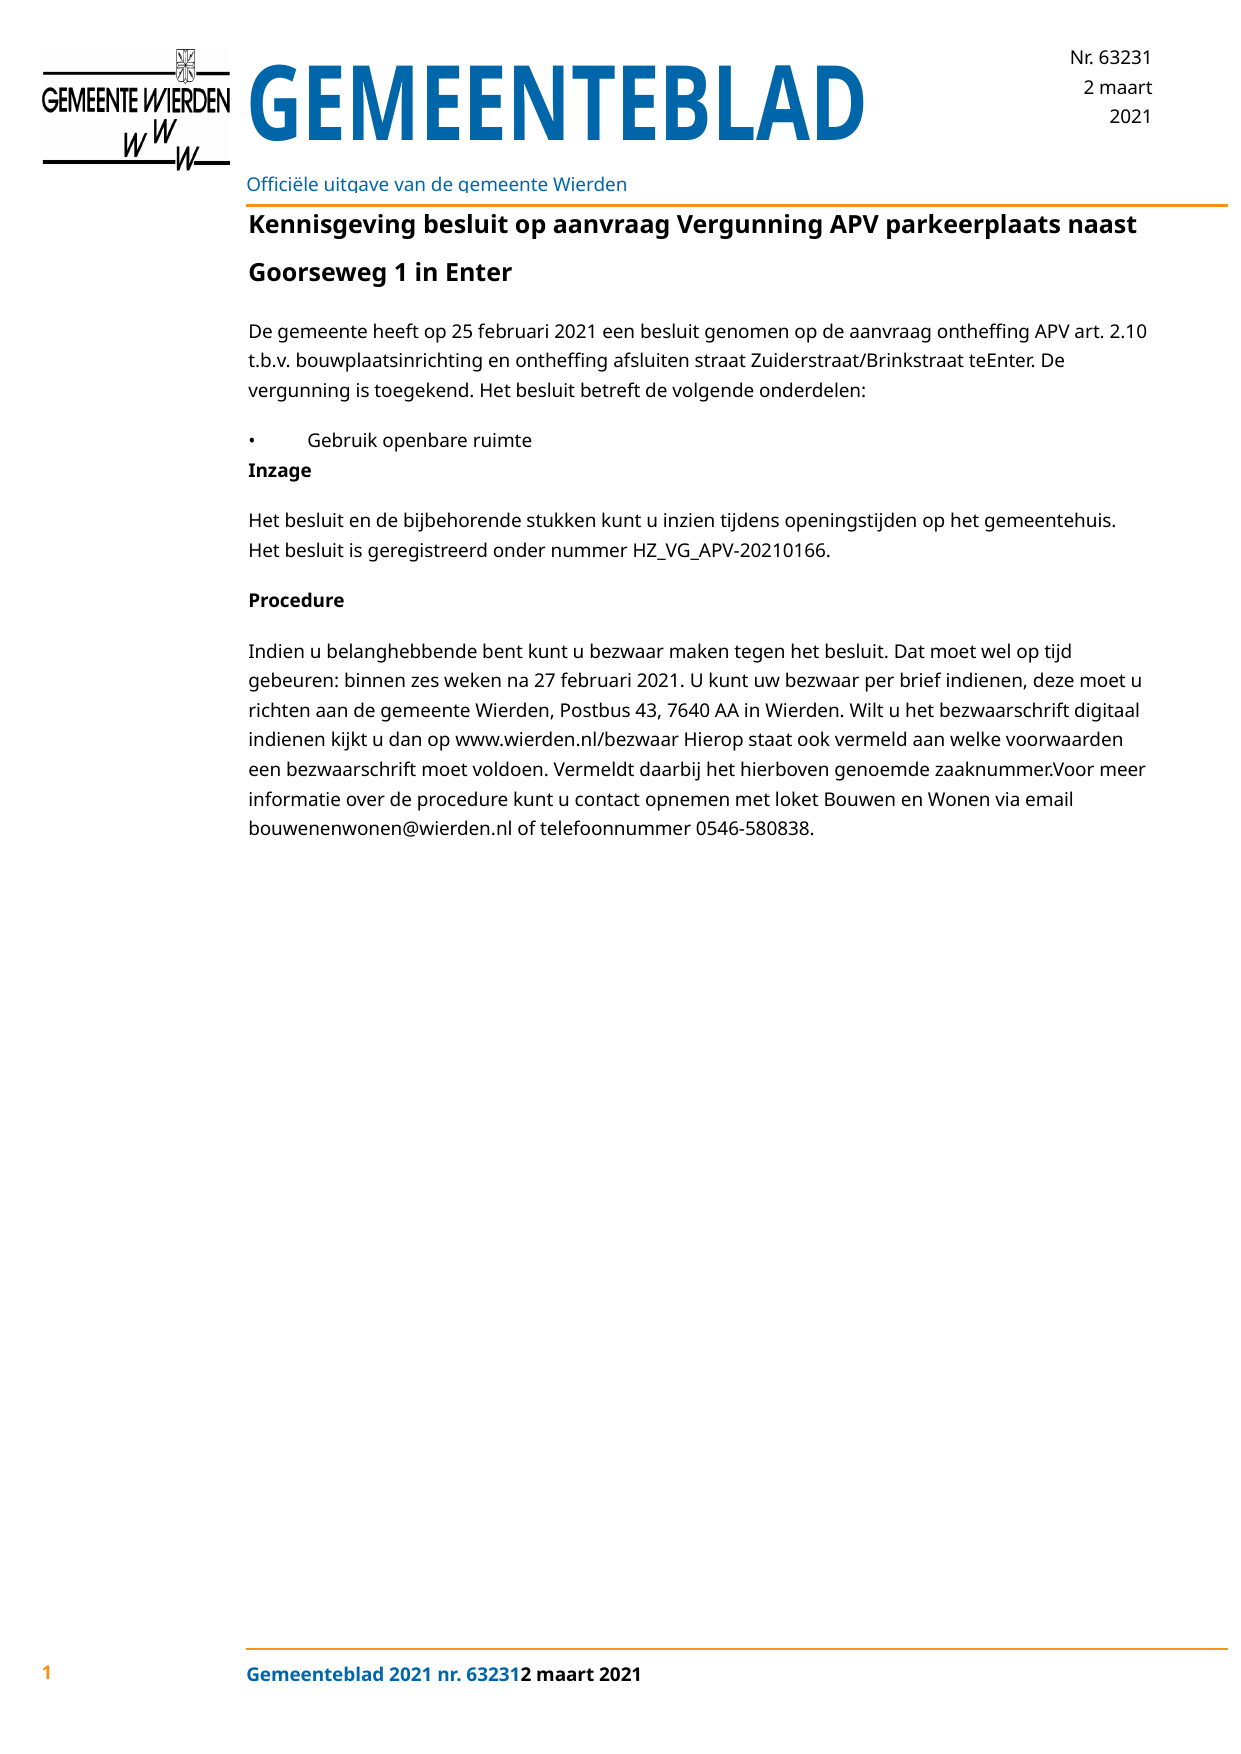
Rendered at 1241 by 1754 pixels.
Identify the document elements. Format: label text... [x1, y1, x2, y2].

text Kennisgeving besluit op aanvraag Vergunning APV parkeerplaats naast Goorseweg 1 in Enter [248, 207, 1152, 288]
list Gebruik openbare ruimte [248, 427, 1152, 453]
text Procedure [248, 587, 1152, 613]
text Het besluit en de bijbehorende stukken kunt u inzien tijdens openingstijden op het gemeentehuis. Het besluit is geregistreerd onder nummer HZ_VG_APV-20210166. [248, 507, 1152, 563]
text Indien u belanghebbende bent kunt u bezwaar maken tegen het besluit. Dat moet wel op tijd gebeuren: binnen zes weken na 27 februari 2021. U kunt uw bezwaar per brief indienen, deze moet u richten aan de gemeente Wierden, Postbus 43, 7640 AA in Wierden. Wilt u het bezwaarschrift digitaal indienen kijkt u dan op www.wierden.nl/bezwaar Hierop staat ook vermeld aan welke voorwaarden een bezwaarschrift moet voldoen. Vermeldt daarbij het hierboven genoemde zaaknummer.Voor meer informatie over de procedure kunt u contact opnemen met loket Bouwen en Wonen via email bouwenenwonen@wierden.nl of telefoonnummer 0546-580838. [248, 638, 1152, 841]
text Inzage [248, 457, 1152, 483]
text De gemeente heeft op 25 februari 2021 een besluit genomen op de aanvraag ontheffing APV art. 2.10 t.b.v. bouwplaatsinrichting en ontheffing afsluiten straat Zuiderstraat/Brinkstraat teEnter. De vergunning is toegekend. Het besluit betreft de volgende onderdelen: [248, 318, 1152, 403]
picture [41, 47, 231, 172]
